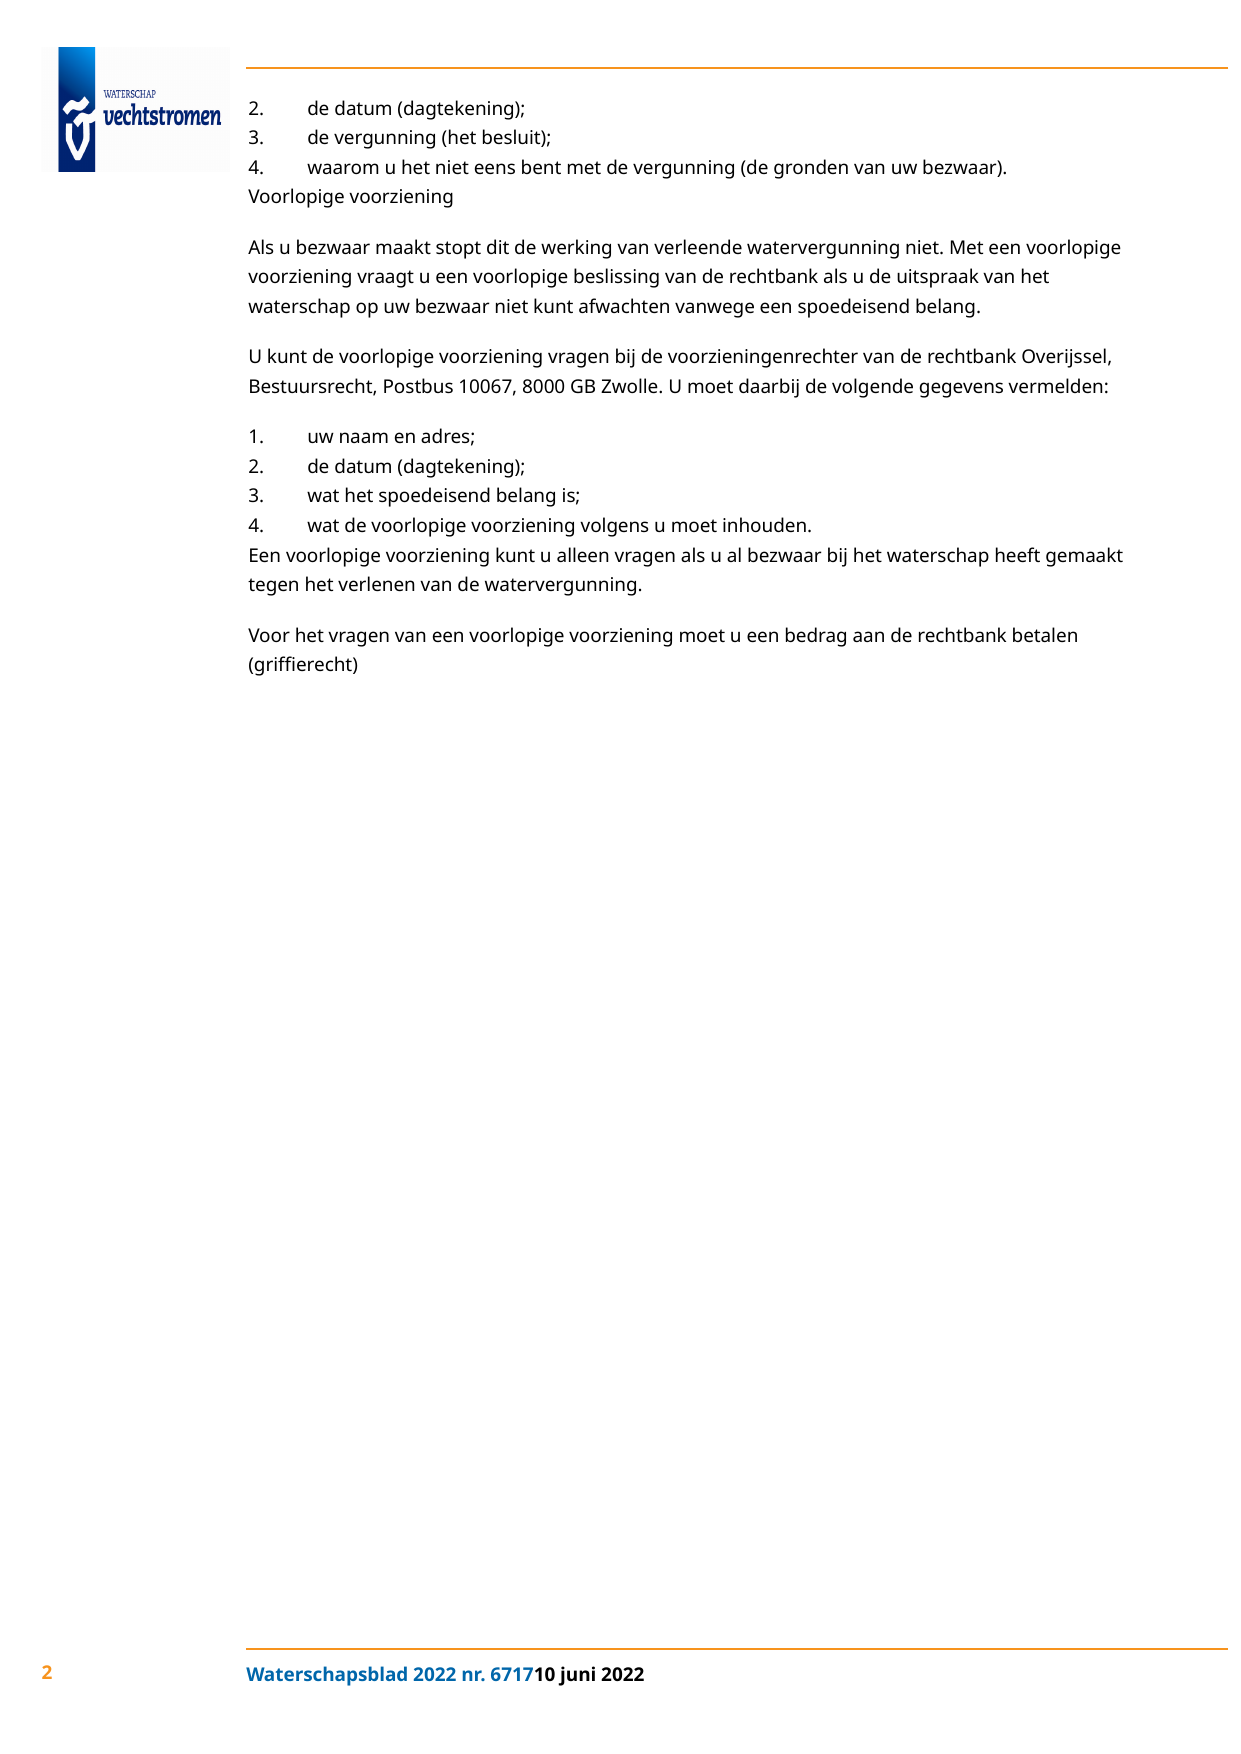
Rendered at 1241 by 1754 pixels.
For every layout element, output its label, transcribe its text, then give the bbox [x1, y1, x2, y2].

list wat het spoedeisend belang is; [248, 483, 1152, 508]
text Als u bezwaar maakt stopt dit de werking van verleende watervergunning niet. Met een voorlopige voorziening vraagt u een voorlopige beslissing van de rechtbank als u de uitspraak van het waterschap op uw bezwaar niet kunt afwachten vanwege een spoedeisend belang. [248, 234, 1152, 319]
list waarom u het niet eens bent met de vergunning (de gronden van uw bezwaar). [248, 154, 1152, 180]
picture [41, 47, 231, 172]
list uw naam en adres; [248, 423, 1152, 449]
text Voor het vragen van een voorlopige voorziening moet u een bedrag aan de rechtbank betalen (griffierecht) [248, 622, 1152, 677]
text Een voorlopige voorziening kunt u alleen vragen als u al bezwaar bij het waterschap heeft gemaakt tegen het verlenen van de watervergunning. [248, 542, 1152, 597]
text U kunt de voorlopige voorziening vragen bij de voorzieningenrechter van de rechtbank Overijssel, Bestuursrecht, Postbus 10067, 8000 GB Zwolle. U moet daarbij de volgende gegevens vermelden: [248, 343, 1152, 399]
list de datum (dagtekening); [248, 95, 1152, 121]
list de vergunning (het besluit); [248, 124, 1152, 150]
list wat de voorlopige voorziening volgens u moet inhouden. [248, 512, 1152, 538]
list de datum (dagtekening); [248, 453, 1152, 479]
text Voorlopige voorziening [248, 183, 1152, 209]
